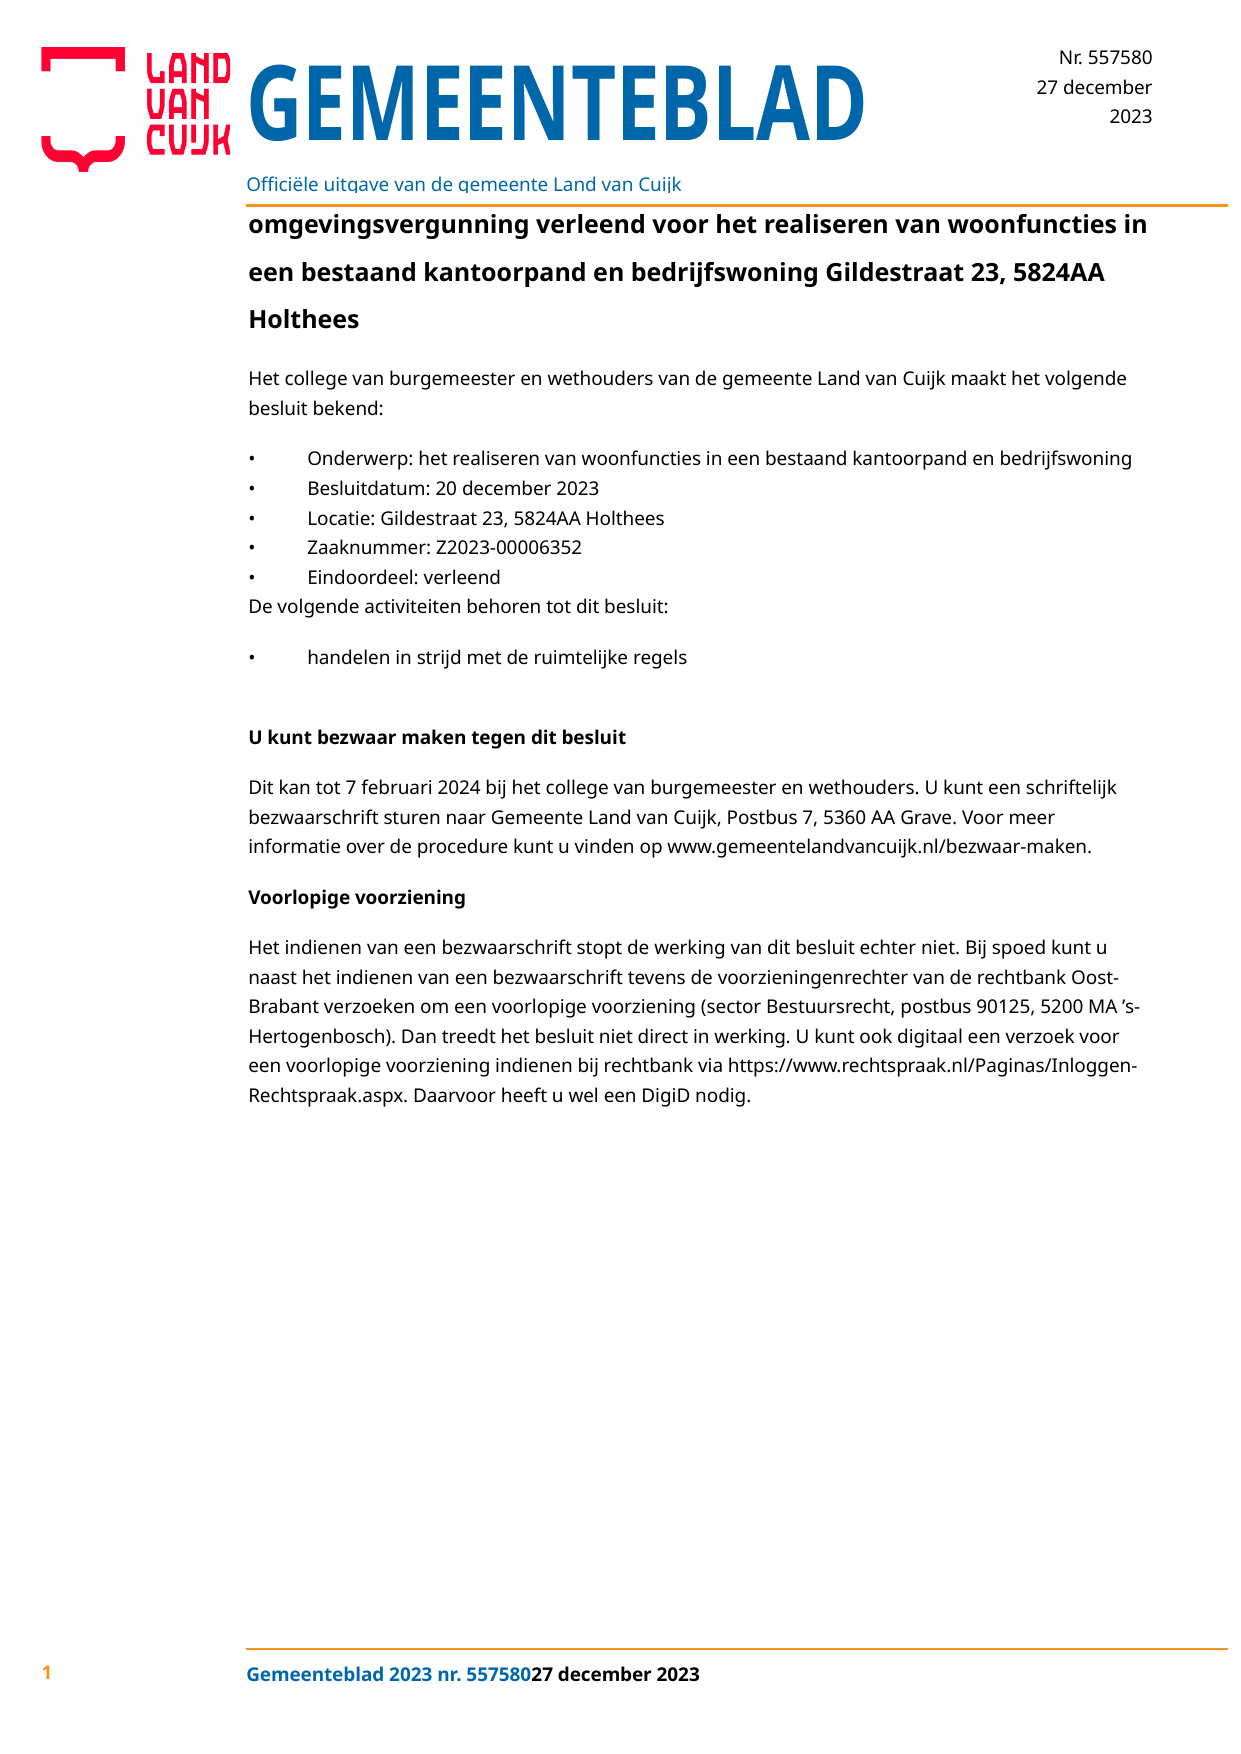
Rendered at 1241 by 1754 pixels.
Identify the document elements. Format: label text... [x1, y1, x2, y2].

list Onderwerp: het realiseren van woonfuncties in een bestaand kantoorpand en bedrijfswoning [248, 446, 1152, 471]
text Het indienen van een bezwaarschrift stopt de werking van dit besluit echter niet. Bij spoed kunt u naast het indienen van een bezwaarschrift tevens de voorzieningenrechter van de rechtbank Oost-Brabant verzoeken om een voorlopige voorziening (sector Bestuursrecht, postbus 90125, 5200 MA ’s-Hertogenbosch). Dan treedt het besluit niet direct in werking. U kunt ook digitaal een verzoek voor een voorlopige voorziening indienen bij rechtbank via https://www.rechtspraak.nl/Paginas/Inloggen-Rechtspraak.aspx. Daarvoor heeft u wel een DigiD nodig. [248, 934, 1152, 1108]
list Zaaknummer: Z2023-00006352 [248, 534, 1152, 560]
text omgevingsvergunning verleend voor het realiseren van woonfuncties in een bestaand kantoorpand en bedrijfswoning Gildestraat 23, 5824AA Holthees [248, 207, 1152, 336]
list handelen in strijd met de ruimtelijke regels [248, 644, 1152, 669]
picture [41, 47, 231, 172]
text Dit kan tot 7 februari 2024 bij het college van burgemeester en wethouders. U kunt een schriftelijk bezwaarschrift sturen naar Gemeente Land van Cuijk, Postbus 7, 5360 AA Grave. Voor meer informatie over de procedure kunt u vinden op www.gemeentelandvancuijk.nl/bezwaar-maken. [248, 774, 1152, 859]
text De volgende activiteiten behoren tot dit besluit: [248, 593, 1152, 619]
text U kunt bezwaar maken tegen dit besluit [248, 724, 1152, 749]
list Eindoordeel: verleend [248, 564, 1152, 589]
text Het college van burgemeester en wethouders van de gemeente Land van Cuijk maakt het volgende besluit bekend: [248, 366, 1152, 421]
list Besluitdatum: 20 december 2023 [248, 475, 1152, 501]
text Voorlopige voorziening [248, 884, 1152, 909]
list Locatie: Gildestraat 23, 5824AA Holthees [248, 505, 1152, 530]
